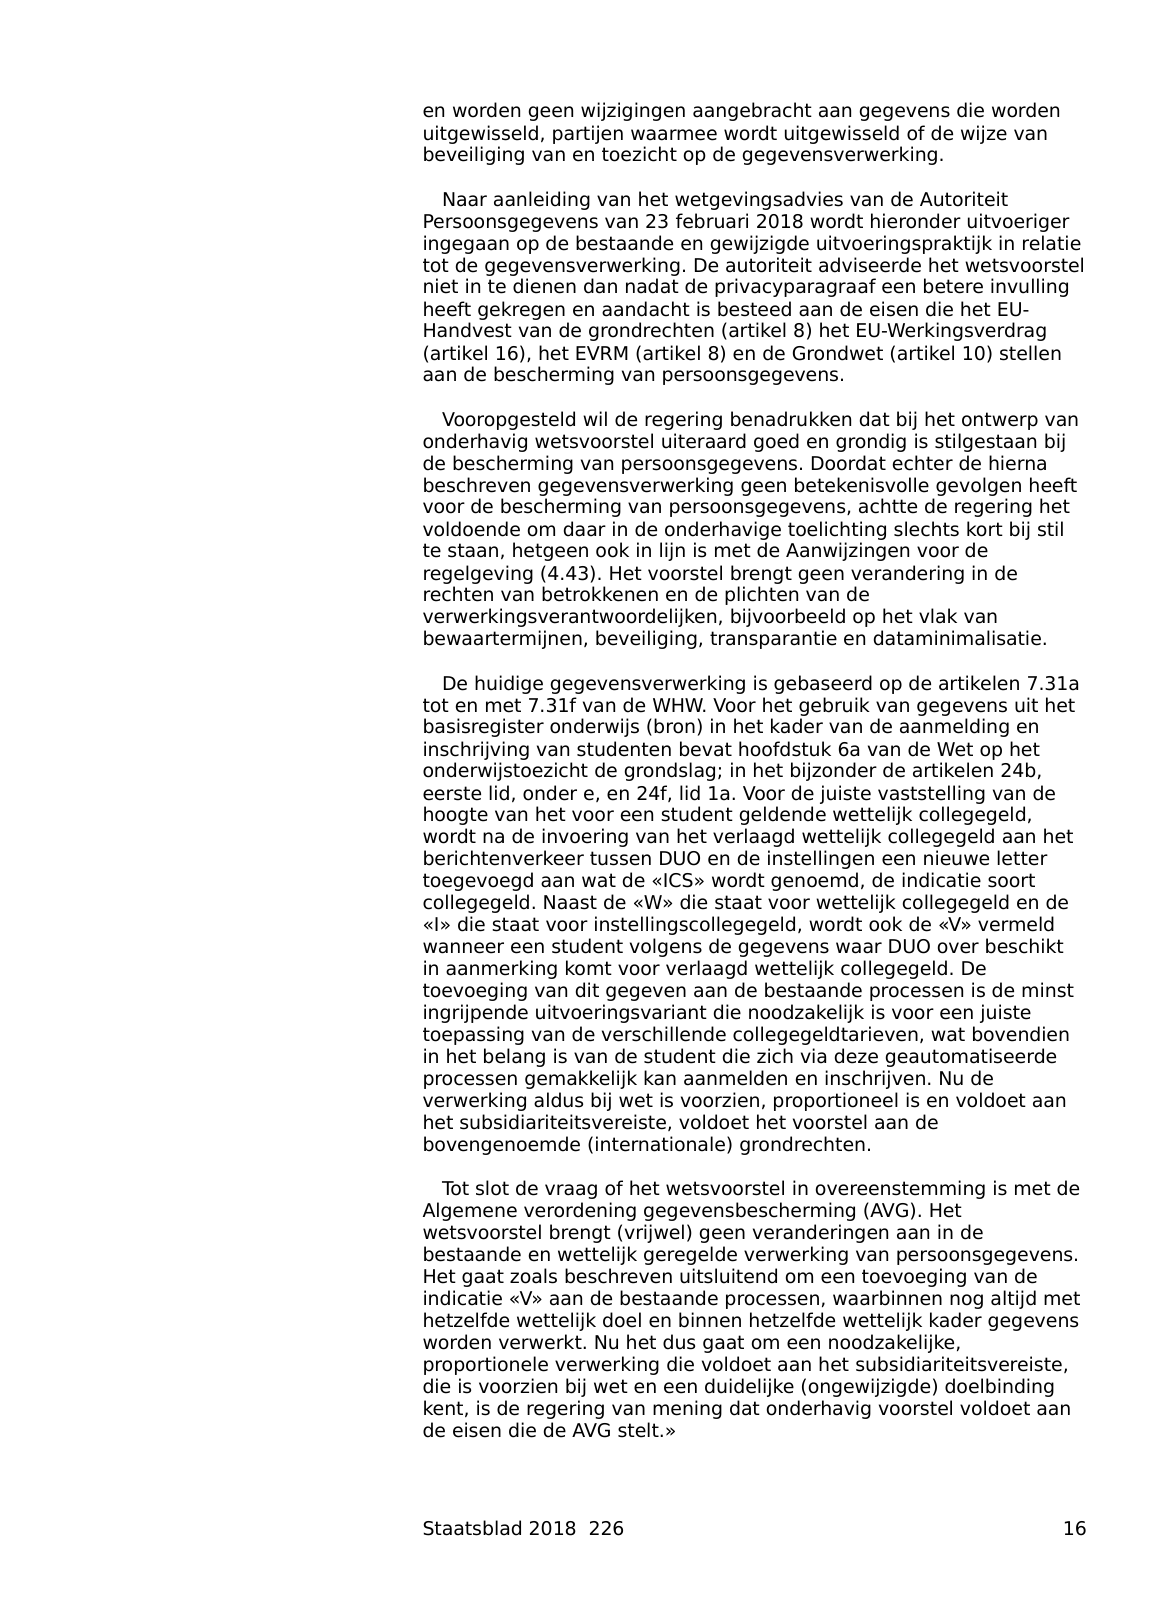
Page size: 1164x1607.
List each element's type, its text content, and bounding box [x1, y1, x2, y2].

text Naar aanleiding van het wetgevingsadvies van de Autoriteit Persoonsgegevens van 23 februari 2018 wordt hieronder uitvoeriger ingegaan op de bestaande en gewijzigde uitvoeringspraktijk in relatie tot de gegevensverwerking. De autoriteit adviseerde het wetsvoorstel niet in te dienen dan nadat de privacyparagraaf een betere invulling heeft gekregen en aandacht is besteed aan de eisen die het EU-Handvest van de grondrechten (artikel 8) het EU-Werkingsverdrag (artikel 16), het EVRM (artikel 8) en de Grondwet (artikel 10) stellen aan de bescherming van persoonsgegevens. [422, 188, 1087, 386]
text en worden geen wijzigingen aangebracht aan gegevens die worden uitgewisseld, partijen waarmee wordt uitgewisseld of de wijze van beveiliging van en toezicht op de gegevensverwerking. [422, 100, 1087, 166]
text Tot slot de vraag of het wetsvoorstel in overeenstemming is met de Algemene verordening gegevensbescherming (AVG). Het wetsvoorstel brengt (vrijwel) geen veranderingen aan in de bestaande en wettelijk geregelde verwerking van persoonsgegevens. Het gaat zoals beschreven uitsluitend om een toevoeging van de indicatie «V» aan de bestaande processen, waarbinnen nog altijd met hetzelfde wettelijk doel en binnen hetzelfde wettelijk kader gegevens worden verwerkt. Nu het dus gaat om een noodzakelijke, proportionele verwerking die voldoet aan het subsidiariteitsvereiste, die is voorzien bij wet en een duidelijke (ongewijzigde) doelbinding kent, is de regering van mening dat onderhavig voorstel voldoet aan de eisen die de AVG stelt.» [422, 1178, 1087, 1442]
text De huidige gegevensverwerking is gebaseerd op de artikelen 7.31a tot en met 7.31f van de WHW. Voor het gebruik van gegevens uit het basisregister onderwijs (bron) in het kader van de aanmelding en inschrijving van studenten bevat hoofdstuk 6a van de Wet op het onderwijstoezicht de grondslag; in het bijzonder de artikelen 24b, eerste lid, onder e, en 24f, lid 1a. Voor de juiste vaststelling van de hoogte van het voor een student geldende wettelijk collegegeld, wordt na de invoering van het verlaagd wettelijk collegegeld aan het berichtenverkeer tussen DUO en de instellingen een nieuwe letter toegevoegd aan wat de «ICS» wordt genoemd, de indicatie soort collegegeld. Naast de «W» die staat voor wettelijk collegegeld en de «I» die staat voor instellingscollegegeld, wordt ook de «V» vermeld wanneer een student volgens de gegevens waar DUO over beschikt in aanmerking komt voor verlaagd wettelijk collegegeld. De toevoeging van dit gegeven aan de bestaande processen is de minst ingrijpende uitvoeringsvariant die noodzakelijk is voor een juiste toepassing van de verschillende collegegeldtarieven, wat bovendien in het belang is van de student die zich via deze geautomatiseerde processen gemakkelijk kan aanmelden en inschrijven. Nu de verwerking aldus bij wet is voorzien, proportioneel is en voldoet aan het subsidiariteitsvereiste, voldoet het voorstel aan de bovengenoemde (internationale) grondrechten. [422, 672, 1087, 1156]
text Vooropgesteld wil de regering benadrukken dat bij het ontwerp van onderhavig wetsvoorstel uiteraard goed en grondig is stilgestaan bij de bescherming van persoonsgegevens. Doordat echter de hierna beschreven gegevensverwerking geen betekenisvolle gevolgen heeft voor de bescherming van persoonsgegevens, achtte de regering het voldoende om daar in de onderhavige toelichting slechts kort bij stil te staan, hetgeen ook in lijn is met de Aanwijzingen voor de regelgeving (4.43). Het voorstel brengt geen verandering in de rechten van betrokkenen en de plichten van de verwerkingsverantwoordelijken, bijvoorbeeld op het vlak van bewaartermijnen, beveiliging, transparantie en dataminimalisatie. [422, 408, 1087, 650]
